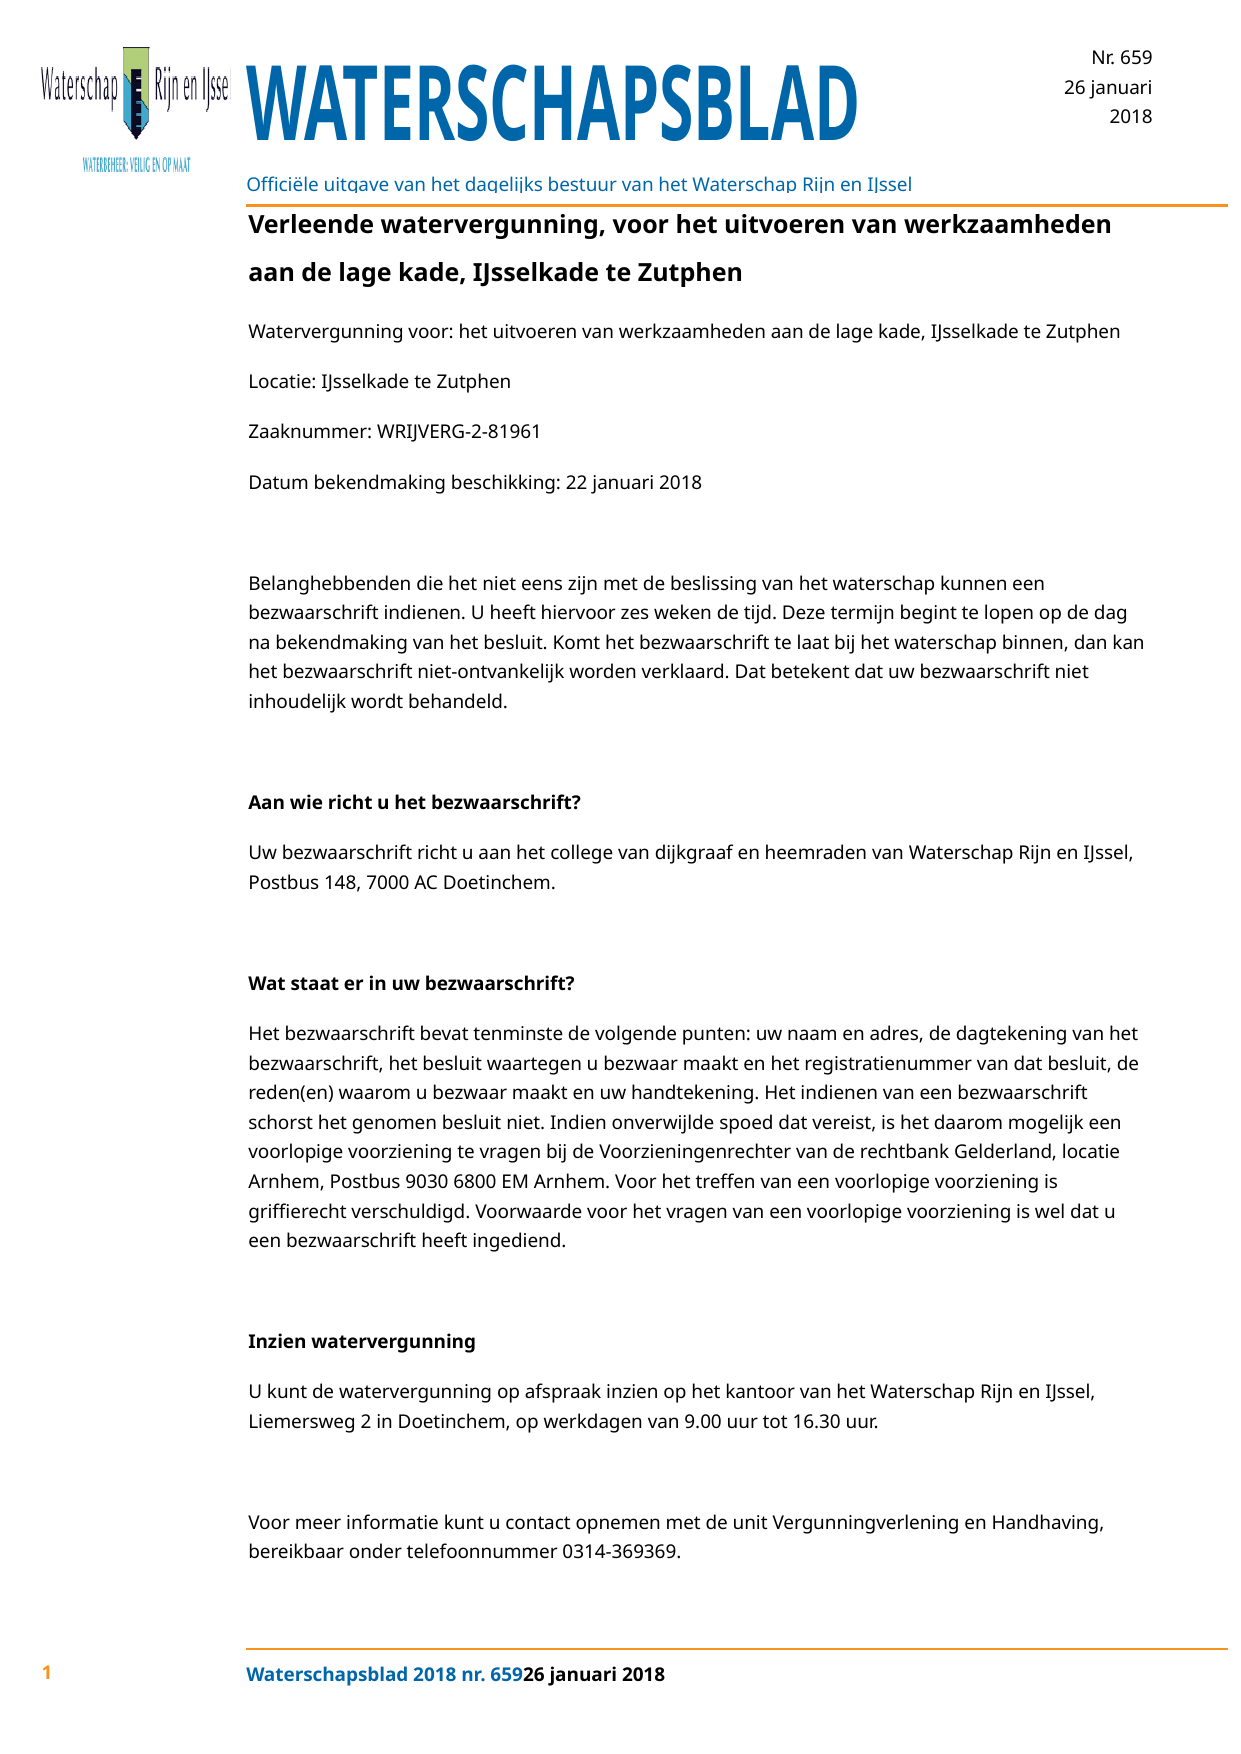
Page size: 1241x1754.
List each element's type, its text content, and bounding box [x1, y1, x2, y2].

text Uw bezwaarschrift richt u aan het college van dijkgraaf en heemraden van Waterschap Rijn en IJssel, Postbus 148, 7000 AC Doetinchem. [248, 839, 1152, 895]
text Het bezwaarschrift bevat tenminste de volgende punten: uw naam en adres, de dagtekening van het bezwaarschrift, het besluit waartegen u bezwaar maakt en het registratienummer van dat besluit, de reden(en) waarom u bezwaar maakt en uw handtekening. Het indienen van een bezwaarschrift schorst het genomen besluit niet. Indien onverwijlde spoed dat vereist, is het daarom mogelijk een voorlopige voorziening te vragen bij de Voorzieningenrechter van de rechtbank Gelderland, locatie Arnhem, Postbus 9030 6800 EM Arnhem. Voor het treffen van een voorlopige voorziening is griffierecht verschuldigd. Voorwaarde voor het vragen van een voorlopige voorziening is wel dat u een bezwaarschrift heeft ingediend. [248, 1020, 1152, 1253]
text U kunt de watervergunning op afspraak inzien op het kantoor van het Waterschap Rijn en IJssel, Liemersweg 2 in Doetinchem, op werkdagen van 9.00 uur tot 16.30 uur. [248, 1379, 1152, 1434]
text Belanghebbenden die het niet eens zijn met de beslissing van het waterschap kunnen een bezwaarschrift indienen. U heeft hiervoor zes weken de tijd. Deze termijn begint te lopen op de dag na bekendmaking van het besluit. Komt het bezwaarschrift te laat bij het waterschap binnen, dan kan het bezwaarschrift niet-ontvankelijk worden verklaard. Dat betekent dat uw bezwaarschrift niet inhoudelijk wordt behandeld. [248, 570, 1152, 714]
text Wat staat er in uw bezwaarschrift? [248, 970, 1152, 996]
text Verleende watervergunning, voor het uitvoeren van werkzaamheden aan de lage kade, IJsselkade te Zutphen [248, 207, 1152, 288]
text Watervergunning voor: het uitvoeren van werkzaamheden aan de lage kade, IJsselkade te Zutphen [248, 318, 1152, 344]
text Inzien watervergunning [248, 1328, 1152, 1354]
text Datum bekendmaking beschikking: 22 januari 2018 [248, 469, 1152, 495]
picture [41, 47, 231, 172]
text Aan wie richt u het bezwaarschrift? [248, 789, 1152, 815]
text Locatie: IJsselkade te Zutphen [248, 368, 1152, 394]
text Voor meer informatie kunt u contact opnemen met de unit Vergunningverlening en Handhaving, bereikbaar onder telefoonnummer 0314-369369. [248, 1509, 1152, 1564]
text Zaaknummer: WRIJVERG-2-81961 [248, 419, 1152, 444]
